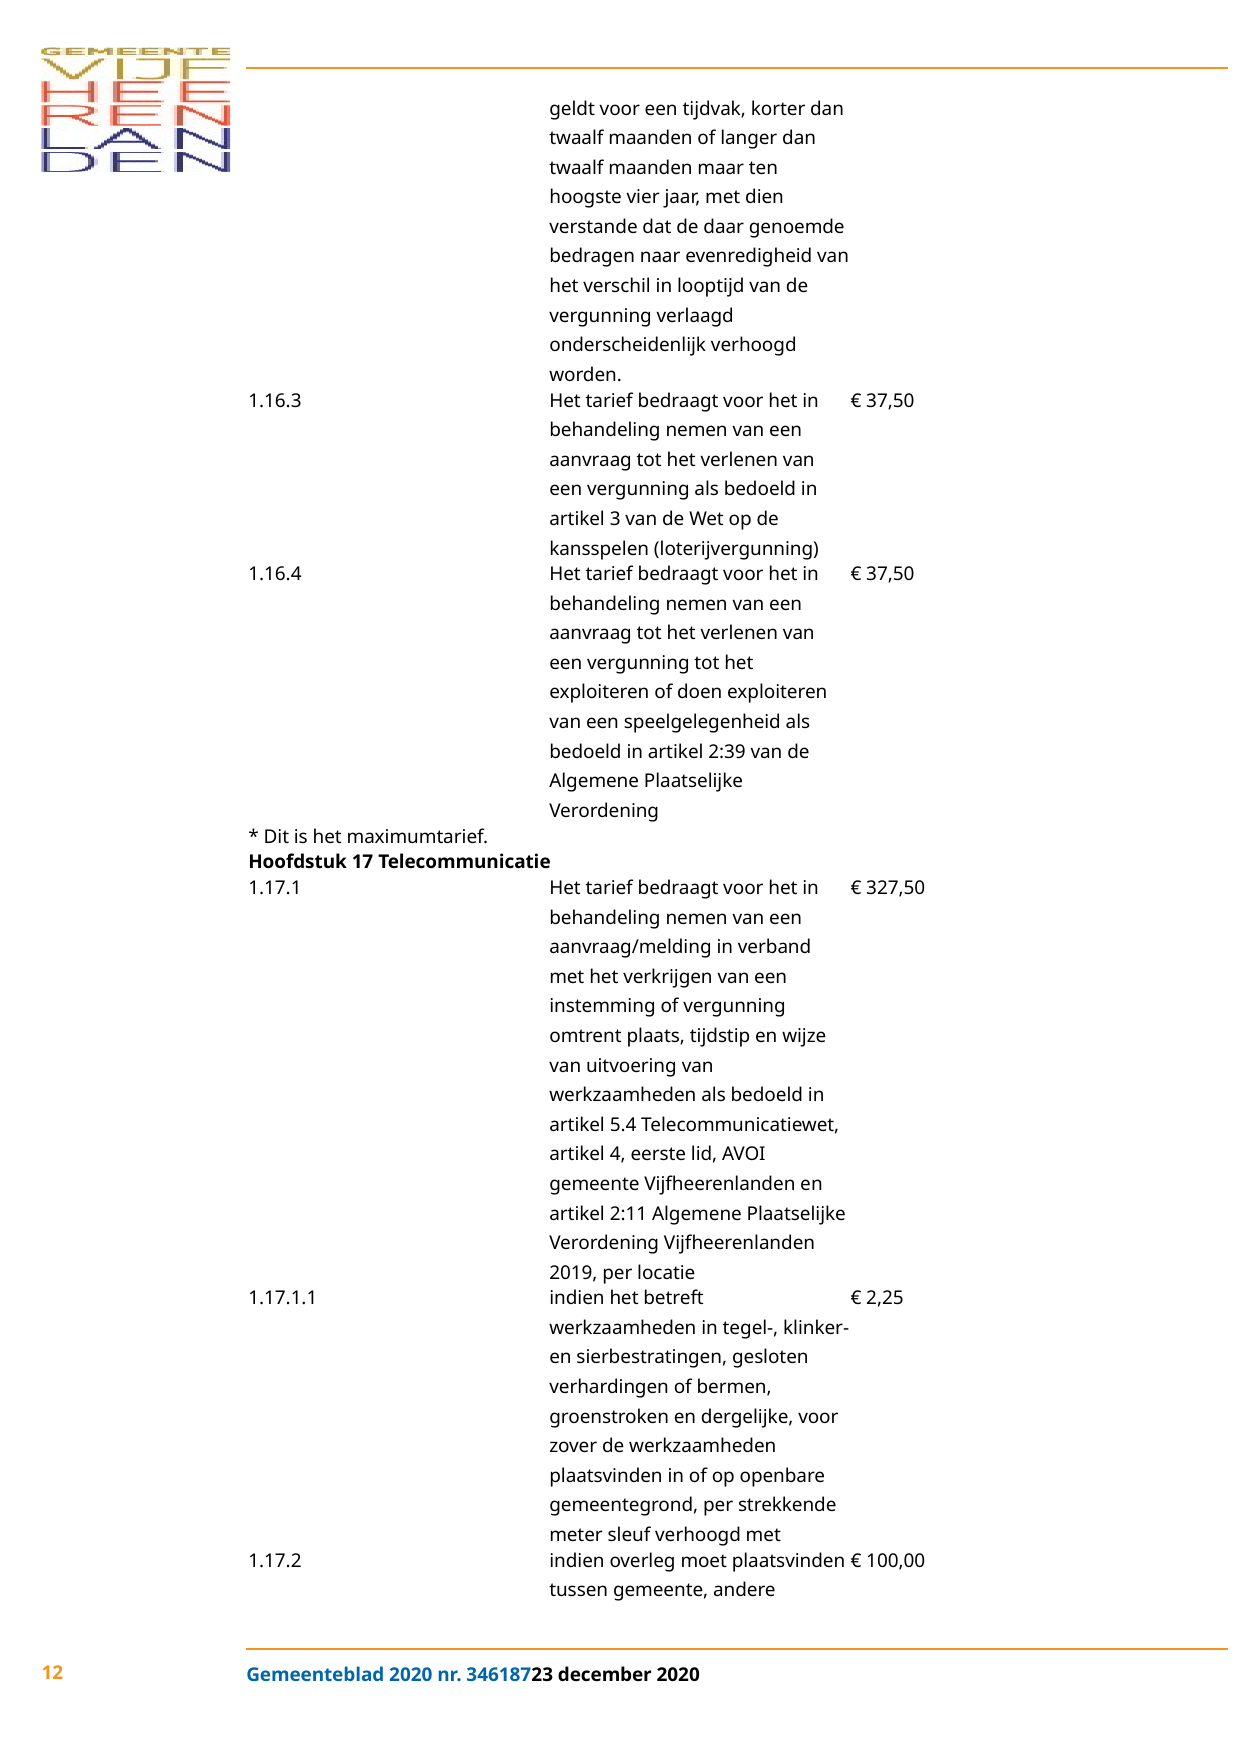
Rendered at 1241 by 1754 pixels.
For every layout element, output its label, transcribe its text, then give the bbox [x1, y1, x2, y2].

table_cell 1.16.4 [248, 560, 549, 823]
table_cell [248, 95, 549, 387]
table_cell € 100,00 [850, 1547, 1152, 1602]
table_cell € 327,50 [850, 874, 1152, 1284]
table_cell indien het betreft werkzaamheden in tegel-, klinker- en sierbestratingen, gesloten verhardingen of bermen, groenstroken en dergelijke, voor zover de werkzaamheden plaatsvinden in of op openbare gemeentegrond, per strekkende meter sleuf verhoogd met [549, 1285, 850, 1547]
picture [41, 47, 231, 172]
table_cell Het tarief bedraagt voor het in behandeling nemen van een aanvraag tot het verlenen van een vergunning tot het exploiteren of doen exploiteren van een speelgelegenheid als bedoeld in artikel 2:39 van de Algemene Plaatselijke Verordening [549, 560, 850, 823]
table_cell 1.17.2 [248, 1547, 549, 1602]
table_cell geldt voor een tijdvak, korter dan twaalf maanden of langer dan twaalf maanden maar ten hoogste vier jaar, met dien verstande dat de daar genoemde bedragen naar evenredigheid van het verschil in looptijd van de vergunning verlaagd onderscheidenlijk verhoogd worden. [549, 95, 850, 387]
table_cell 1.17.1 [248, 874, 549, 1284]
table_cell € 2,25 [850, 1285, 1152, 1547]
table_cell € 37,50 [850, 387, 1152, 560]
table_cell 1.17.1.1 [248, 1285, 549, 1547]
table_cell [850, 823, 1152, 848]
table_cell [850, 95, 1152, 387]
table_cell 1.16.3 [248, 387, 549, 560]
table_cell * Dit is het maximumtarief. [248, 823, 850, 848]
table_cell Het tarief bedraagt voor het in behandeling nemen van een aanvraag/melding in verband met het verkrijgen van een instemming of vergunning omtrent plaats, tijdstip en wijze van uitvoering van werkzaamheden als bedoeld in artikel 5.4 Telecommunicatiewet, artikel 4, eerste lid, AVOI gemeente Vijfheerenlanden en artikel 2:11 Algemene Plaatselijke Verordening Vijfheerenlanden 2019, per locatie [549, 874, 850, 1284]
table_cell Hoofdstuk 17 Telecommunicatie [248, 849, 850, 874]
table_cell indien overleg moet plaatsvinden tussen gemeente, andere [549, 1547, 850, 1602]
table_cell € 37,50 [850, 560, 1152, 823]
table_cell [850, 849, 1152, 874]
table_cell Het tarief bedraagt voor het in behandeling nemen van een aanvraag tot het verlenen van een vergunning als bedoeld in artikel 3 van de Wet op de kansspelen (loterijvergunning) [549, 387, 850, 560]
